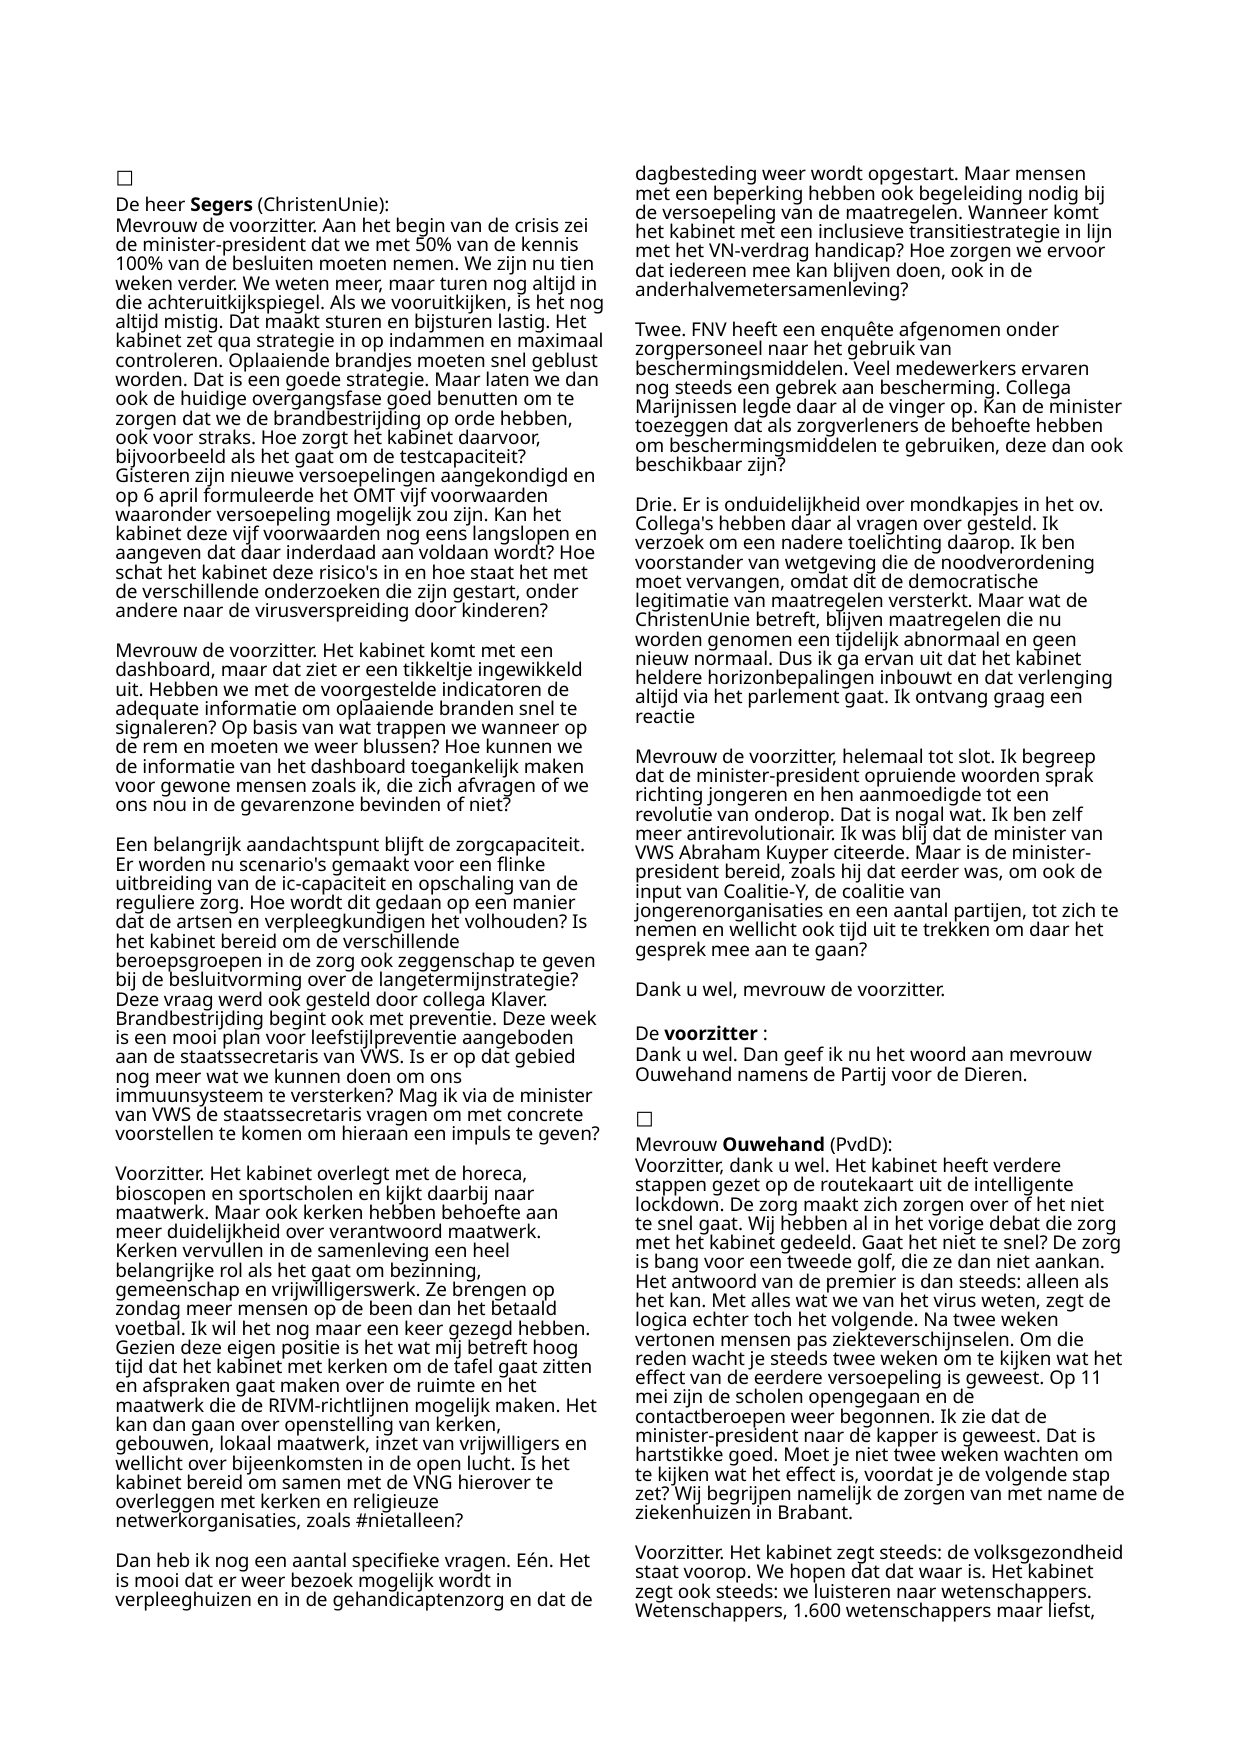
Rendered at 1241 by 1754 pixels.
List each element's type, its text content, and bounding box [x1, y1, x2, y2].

text Voorzitter. Het kabinet zegt steeds: de volksgezondheid staat voorop. We hopen dat dat waar is. Het kabinet zegt ook steeds: we luisteren naar wetenschappers. Wetenschappers, 1.600 wetenschappers maar liefst, [635, 1544, 1125, 1621]
text Mevrouw de voorzitter, helemaal tot slot. Ik begreep dat de minister-president opruiende woorden sprak richting jongeren en hen aanmoedigde tot een revolutie van onderop. Dat is nogal wat. Ik ben zelf meer antirevolutionair. Ik was blij dat de minister van VWS Abraham Kuyper citeerde. Maar is de minister-president bereid, zoals hij dat eerder was, om ook de input van Coalitie-Y, de coalitie van jongerenorganisaties en een aantal partijen, tot zich te nemen en wellicht ook tijd uit te trekken om daar het gesprek mee aan te gaan? [635, 748, 1125, 960]
text Mevrouw Ouwehand (PvdD): [635, 1131, 1125, 1157]
text Dan heb ik nog een aantal specifieke vragen. Eén. Het is mooi dat er weer bezoek mogelijk wordt in verpleeghuizen en in de gehandicaptenzorg en dat de [115, 1552, 605, 1610]
text Mevrouw de voorzitter. Aan het begin van de crisis zei de minister-president dat we met 50% van de kennis 100% van de besluiten moeten nemen. We zijn nu tien weken verder. We weten meer, maar turen nog altijd in die achteruitkijkspiegel. Als we vooruitkijken, is het nog altijd mistig. Dat maakt sturen en bijsturen lastig. Het kabinet zet qua strategie in op indammen en maximaal controleren. Oplaaiende brandjes moeten snel geblust worden. Dat is een goede strategie. Maar laten we dan ook de huidige overgangsfase goed benutten om te zorgen dat we de brandbestrijding op orde hebben, ook voor straks. Hoe zorgt het kabinet daarvoor, bijvoorbeeld als het gaat om de testcapaciteit? Gisteren zijn nieuwe versoepelingen aangekondigd en op 6 april formuleerde het OMT vijf voorwaarden waaronder versoepeling mogelijk zou zijn. Kan het kabinet deze vijf voorwaarden nog eens langslopen en aangeven dat daar inderdaad aan voldaan wordt? Hoe schat het kabinet deze risico's in en hoe staat het met de verschillende onderzoeken die zijn gestart, onder andere naar de virusverspreiding door kinderen? [115, 217, 605, 621]
text ⬜ [115, 165, 605, 191]
text Voorzitter, dank u wel. Het kabinet heeft verdere stappen gezet op de routekaart uit de intelligente lockdown. De zorg maakt zich zorgen over of het niet te snel gaat. Wij hebben al in het vorige debat die zorg met het kabinet gedeeld. Gaat het niet te snel? De zorg is bang voor een tweede golf, die ze dan niet aankan. Het antwoord van de premier is dan steeds: alleen als het kan. Met alles wat we van het virus weten, zegt de logica echter toch het volgende. Na twee weken vertonen mensen pas ziekteverschijnselen. Om die reden wacht je steeds twee weken om te kijken wat het effect van de eerdere versoepeling is geweest. Op 11 mei zijn de scholen opengegaan en de contactberoepen weer begonnen. Ik zie dat de minister-president naar de kapper is geweest. Dat is hartstikke goed. Moet je niet twee weken wachten om te kijken wat het effect is, voordat je de volgende stap zet? Wij begrijpen namelijk de zorgen van met name de ziekenhuizen in Brabant. [635, 1157, 1125, 1523]
text ⬜ [635, 1106, 1125, 1131]
text Dank u wel. Dan geef ik nu het woord aan mevrouw Ouwehand namens de Partij voor de Dieren. [635, 1046, 1125, 1085]
text Voorzitter. Het kabinet overlegt met de horeca, bioscopen en sportscholen en kijkt daarbij naar maatwerk. Maar ook kerken hebben behoefte aan meer duidelijkheid over verantwoord maatwerk. Kerken vervullen in de samenleving een heel belangrijke rol als het gaat om bezinning, gemeenschap en vrijwilligerswerk. Ze brengen op zondag meer mensen op de been dan het betaald voetbal. Ik wil het nog maar een keer gezegd hebben. Gezien deze eigen positie is het wat mij betreft hoog tijd dat het kabinet met kerken om de tafel gaat zitten en afspraken gaat maken over de ruimte en het maatwerk die de RIVM-richtlijnen mogelijk maken. Het kan dan gaan over openstelling van kerken, gebouwen, lokaal maatwerk, inzet van vrijwilligers en wellicht over bijeenkomsten in de open lucht. Is het kabinet bereid om samen met de VNG hierover te overleggen met kerken en religieuze netwerkorganisaties, zoals #nietalleen? [115, 1165, 605, 1532]
text Een belangrijk aandachtspunt blijft de zorgcapaciteit. Er worden nu scenario's gemaakt voor een flinke uitbreiding van de ic-capaciteit en opschaling van de reguliere zorg. Hoe wordt dit gedaan op een manier dat de artsen en verpleegkundigen het volhouden? Is het kabinet bereid om de verschillende beroepsgroepen in de zorg ook zeggenschap te geven bij de besluitvorming over de langetermijnstrategie? Deze vraag werd ook gesteld door collega Klaver. Brandbestrijding begint ook met preventie. Deze week is een mooi plan voor leefstijlpreventie aangeboden aan de staatssecretaris van VWS. Is er op dat gebied nog meer wat we kunnen doen om ons immuunsysteem te versterken? Mag ik via de minister van VWS de staatssecretaris vragen om met concrete voorstellen te komen om hieraan een impuls te geven? [115, 836, 605, 1145]
text Mevrouw de voorzitter. Het kabinet komt met een dashboard, maar dat ziet er een tikkeltje ingewikkeld uit. Hebben we met de voorgestelde indicatoren de adequate informatie om oplaaiende branden snel te signaleren? Op basis van wat trappen we wanneer op de rem en moeten we weer blussen? Hoe kunnen we de informatie van het dashboard toegankelijk maken voor gewone mensen zoals ik, die zich afvragen of we ons nou in de gevarenzone bevinden of niet? [115, 642, 605, 816]
text De heer Segers (ChristenUnie): [115, 191, 605, 217]
text Drie. Er is onduidelijkheid over mondkapjes in het ov. Collega's hebben daar al vragen over gesteld. Ik verzoek om een nadere toelichting daarop. Ik ben voorstander van wetgeving die de noodverordening moet vervangen, omdat dit de democratische legitimatie van maatregelen versterkt. Maar wat de ChristenUnie betreft, blijven maatregelen die nu worden genomen een tijdelijk abnormaal en geen nieuw normaal. Dus ik ga ervan uit dat het kabinet heldere horizonbepalingen inbouwt en dat verlenging altijd via het parlement gaat. Ik ontvang graag een reactie [635, 496, 1125, 727]
text Dank u wel, mevrouw de voorzitter. [635, 981, 1125, 1000]
text dagbesteding weer wordt opgestart. Maar mensen met een beperking hebben ook begeleiding nodig bij de versoepeling van de maatregelen. Wanneer komt het kabinet met een inclusieve transitiestrategie in lijn met het VN-verdrag handicap? Hoe zorgen we ervoor dat iedereen mee kan blijven doen, ook in de anderhalvemetersamenleving? [635, 165, 1125, 300]
text Twee. FNV heeft een enquête afgenomen onder zorgpersoneel naar het gebruik van beschermingsmiddelen. Veel medewerkers ervaren nog steeds een gebrek aan bescherming. Collega Marijnissen legde daar al de vinger op. Kan de minister toezeggen dat als zorgverleners de behoefte hebben om beschermingsmiddelen te gebruiken, deze dan ook beschikbaar zijn? [635, 321, 1125, 475]
text De voorzitter : [635, 1021, 1125, 1046]
